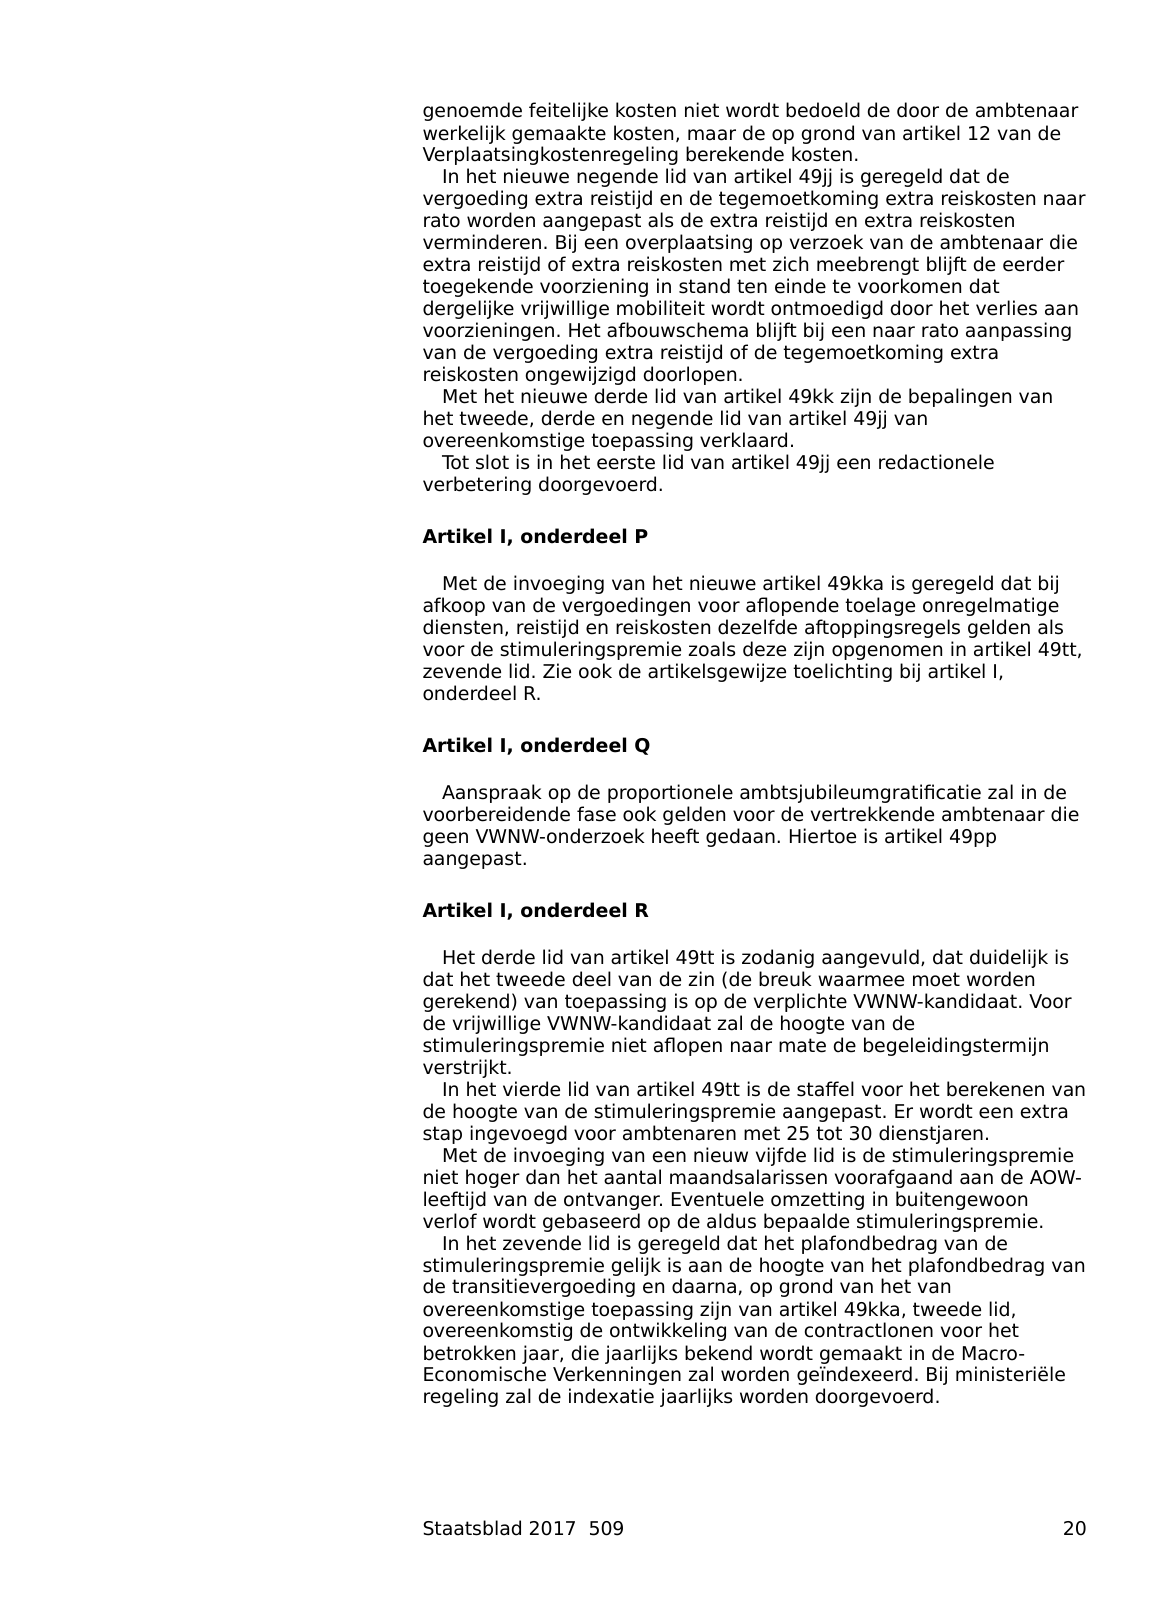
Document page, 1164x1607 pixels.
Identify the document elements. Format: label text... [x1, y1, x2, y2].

text Met de invoeging van het nieuwe artikel 49kka is geregeld dat bij afkoop van de vergoedingen voor aflopende toelage onregelmatige diensten, reistijd en reiskosten dezelfde aftoppingsregels gelden als voor de stimuleringspremie zoals deze zijn opgenomen in artikel 49tt, zevende lid. Zie ook de artikelsgewijze toelichting bij artikel I, onderdeel R. [422, 573, 1087, 705]
text genoemde feitelijke kosten niet wordt bedoeld de door de ambtenaar werkelijk gemaakte kosten, maar de op grond van artikel 12 van de Verplaatsingkostenregeling berekende kosten. [422, 100, 1087, 166]
subtitle Artikel I, onderdeel P [422, 526, 1087, 548]
text Met de invoeging van een nieuw vijfde lid is de stimuleringspremie niet hoger dan het aantal maandsalarissen voorafgaand aan de AOW-leeftijd van de ontvanger. Eventuele omzetting in buitengewoon verlof wordt gebaseerd op de aldus bepaalde stimuleringspremie. [422, 1144, 1087, 1232]
text Met het nieuwe derde lid van artikel 49kk zijn de bepalingen van het tweede, derde en negende lid van artikel 49jj van overeenkomstige toepassing verklaard. [422, 386, 1087, 452]
text In het zevende lid is geregeld dat het plafondbedrag van de stimuleringspremie gelijk is aan de hoogte van het plafondbedrag van de transitievergoeding en daarna, op grond van het van overeenkomstige toepassing zijn van artikel 49kka, tweede lid, overeenkomstig de ontwikkeling van de contractlonen voor het betrokken jaar, die jaarlijks bekend wordt gemaakt in de Macro-Economische Verkenningen zal worden geïndexeerd. Bij ministeriële regeling zal de indexatie jaarlijks worden doorgevoerd. [422, 1232, 1087, 1408]
text Aanspraak op de proportionele ambtsjubileumgratificatie zal in de voorbereidende fase ook gelden voor de vertrekkende ambtenaar die geen VWNW-onderzoek heeft gedaan. Hiertoe is artikel 49pp aangepast. [422, 782, 1087, 870]
subtitle Artikel I, onderdeel Q [422, 735, 1087, 757]
text Tot slot is in het eerste lid van artikel 49jj een redactionele verbetering doorgevoerd. [422, 452, 1087, 496]
text In het vierde lid van artikel 49tt is de staffel voor het berekenen van de hoogte van de stimuleringspremie aangepast. Er wordt een extra stap ingevoegd voor ambtenaren met 25 tot 30 dienstjaren. [422, 1079, 1087, 1144]
text In het nieuwe negende lid van artikel 49jj is geregeld dat de vergoeding extra reistijd en de tegemoetkoming extra reiskosten naar rato worden aangepast als de extra reistijd en extra reiskosten verminderen. Bij een overplaatsing op verzoek van de ambtenaar die extra reistijd of extra reiskosten met zich meebrengt blijft de eerder toegekende voorziening in stand ten einde te voorkomen dat dergelijke vrijwillige mobiliteit wordt ontmoedigd door het verlies aan voorzieningen. Het afbouwschema blijft bij een naar rato aanpassing van de vergoeding extra reistijd of de tegemoetkoming extra reiskosten ongewijzigd doorlopen. [422, 166, 1087, 386]
subtitle Artikel I, onderdeel R [422, 900, 1087, 922]
text Het derde lid van artikel 49tt is zodanig aangevuld, dat duidelijk is dat het tweede deel van de zin (de breuk waarmee moet worden gerekend) van toepassing is op de verplichte VWNW-kandidaat. Voor de vrijwillige VWNW-kandidaat zal de hoogte van de stimuleringspremie niet aflopen naar mate de begeleidingstermijn verstrijkt. [422, 947, 1087, 1079]
